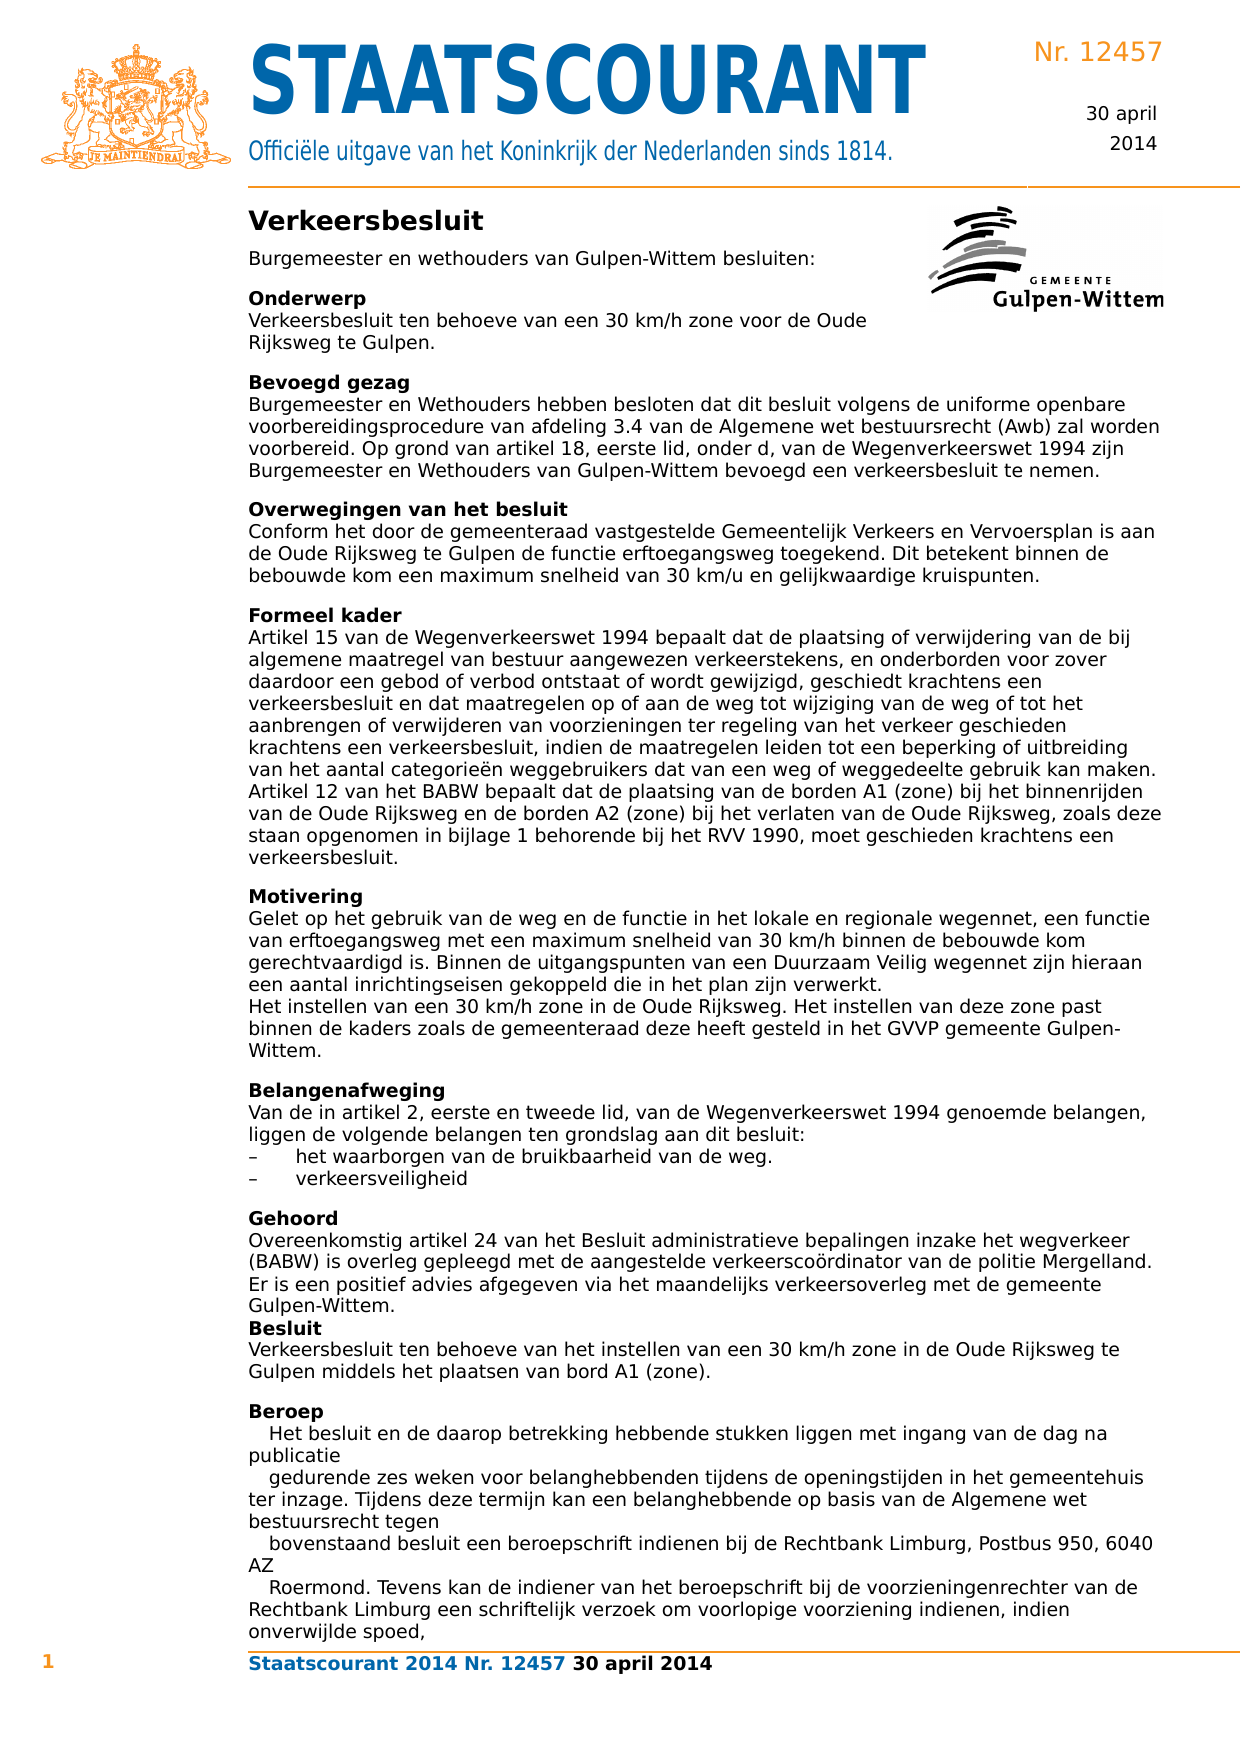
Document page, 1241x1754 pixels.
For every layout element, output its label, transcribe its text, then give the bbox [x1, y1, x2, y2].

list het waarborgen van de bruikbaarheid van de weg. [248, 1146, 1163, 1168]
text Roermond. Tevens kan de indiener van het beroepschrift bij de voorzieningenrechter van de Rechtbank Limburg een schriftelijk verzoek om voorlopige voorziening indienen, indien onverwijlde spoed, [248, 1577, 1163, 1643]
subtitle Overwegingen van het besluit [248, 499, 1163, 521]
subtitle Formeel kader [248, 605, 1163, 627]
text Gelet op het gebruik van de weg en de functie in het lokale en regionale wegennet, een functie van erftoegangsweg met een maximum snelheid van 30 km/h binnen de bebouwde kom gerechtvaardigd is. Binnen de uitgangspunten van een Duurzaam Veilig wegennet zijn hieraan een aantal inrichtingseisen gekoppeld die in het plan zijn verwerkt. [248, 908, 1163, 996]
text Verkeersbesluit ten behoeve van een 30 km/h zone voor de Oude Rijksweg te Gulpen. [248, 310, 1163, 354]
subtitle Onderwerp [248, 288, 927, 310]
text Burgemeester en wethouders van Gulpen-Wittem besluiten: [248, 248, 927, 270]
text Verkeersbesluit ten behoeve van het instellen van een 30 km/h zone in de Oude Rijksweg te Gulpen middels het plaatsen van bord A1 (zone). [248, 1339, 1163, 1383]
text Het besluit en de daarop betrekking hebbende stukken liggen met ingang van de dag na publicatie [248, 1423, 1163, 1467]
picture [41, 44, 231, 169]
subtitle Verkeersbesluit [248, 206, 927, 237]
text gedurende zes weken voor belanghebbenden tijdens de openingstijden in het gemeentehuis ter inzage. Tijdens deze termijn kan een belanghebbende op basis van de Algemene wet bestuursrecht tegen [248, 1467, 1163, 1533]
text Burgemeester en Wethouders hebben besloten dat dit besluit volgens de uniforme openbare voorbereidingsprocedure van afdeling 3.4 van de Algemene wet bestuursrecht (Awb) zal worden voorbereid. Op grond van artikel 18, eerste lid, onder d, van de Wegenverkeerswet 1994 zijn Burgemeester en Wethouders van Gulpen-Wittem bevoegd een verkeersbesluit te nemen. [248, 394, 1163, 482]
text Het instellen van een 30 km/h zone in de Oude Rijksweg. Het instellen van deze zone past binnen de kaders zoals de gemeenteraad deze heeft gesteld in het GVVP gemeente Gulpen-Wittem. [248, 996, 1163, 1062]
text Artikel 15 van de Wegenverkeerswet 1994 bepaalt dat de plaatsing of verwijdering van de bij algemene maatregel van bestuur aangewezen verkeerstekens, en onderborden voor zover daardoor een gebod of verbod ontstaat of wordt gewijzigd, geschiedt krachtens een verkeersbesluit en dat maatregelen op of aan de weg tot wijziging van de weg of tot het aanbrengen of verwijderen van voorzieningen ter regeling van het verkeer geschieden krachtens een verkeersbesluit, indien de maatregelen leiden tot een beperking of uitbreiding van het aantal categorieën weggebruikers dat van een weg of weggedeelte gebruik kan maken. [248, 627, 1163, 781]
subtitle Bevoegd gezag [248, 372, 1163, 394]
picture [927, 205, 1164, 312]
text Conform het door de gemeenteraad vastgestelde Gemeentelijk Verkeers en Vervoersplan is aan de Oude Rijksweg te Gulpen de functie erftoegangsweg toegekend. Dit betekent binnen de bebouwde kom een maximum snelheid van 30 km/u en gelijkwaardige kruispunten. [248, 521, 1163, 587]
text Besluit [248, 1317, 1163, 1339]
text Artikel 12 van het BABW bepaalt dat de plaatsing van de borden A1 (zone) bij het binnenrijden van de Oude Rijksweg en de borden A2 (zone) bij het verlaten van de Oude Rijksweg, zoals deze staan opgenomen in bijlage 1 behorende bij het RVV 1990, moet geschieden krachtens een verkeersbesluit. [248, 781, 1163, 869]
text Overeenkomstig artikel 24 van het Besluit administratieve bepalingen inzake het wegverkeer (BABW) is overleg gepleegd met de aangestelde verkeerscoördinator van de politie Mergelland. Er is een positief advies afgegeven via het maandelijks verkeersoverleg met de gemeente Gulpen-Wittem. [248, 1229, 1163, 1317]
list verkeersveiligheid [248, 1168, 1163, 1190]
text Van de in artikel 2, eerste en tweede lid, van de Wegenverkeerswet 1994 genoemde belangen, liggen de volgende belangen ten grondslag aan dit besluit: [248, 1102, 1163, 1146]
subtitle Gehoord [248, 1207, 1163, 1229]
text bovenstaand besluit een beroepschrift indienen bij de Rechtbank Limburg, Postbus 950, 6040 AZ [248, 1533, 1163, 1577]
subtitle Motivering [248, 886, 1163, 908]
subtitle Belangenafweging [248, 1080, 1163, 1102]
subtitle Beroep [248, 1401, 1163, 1423]
